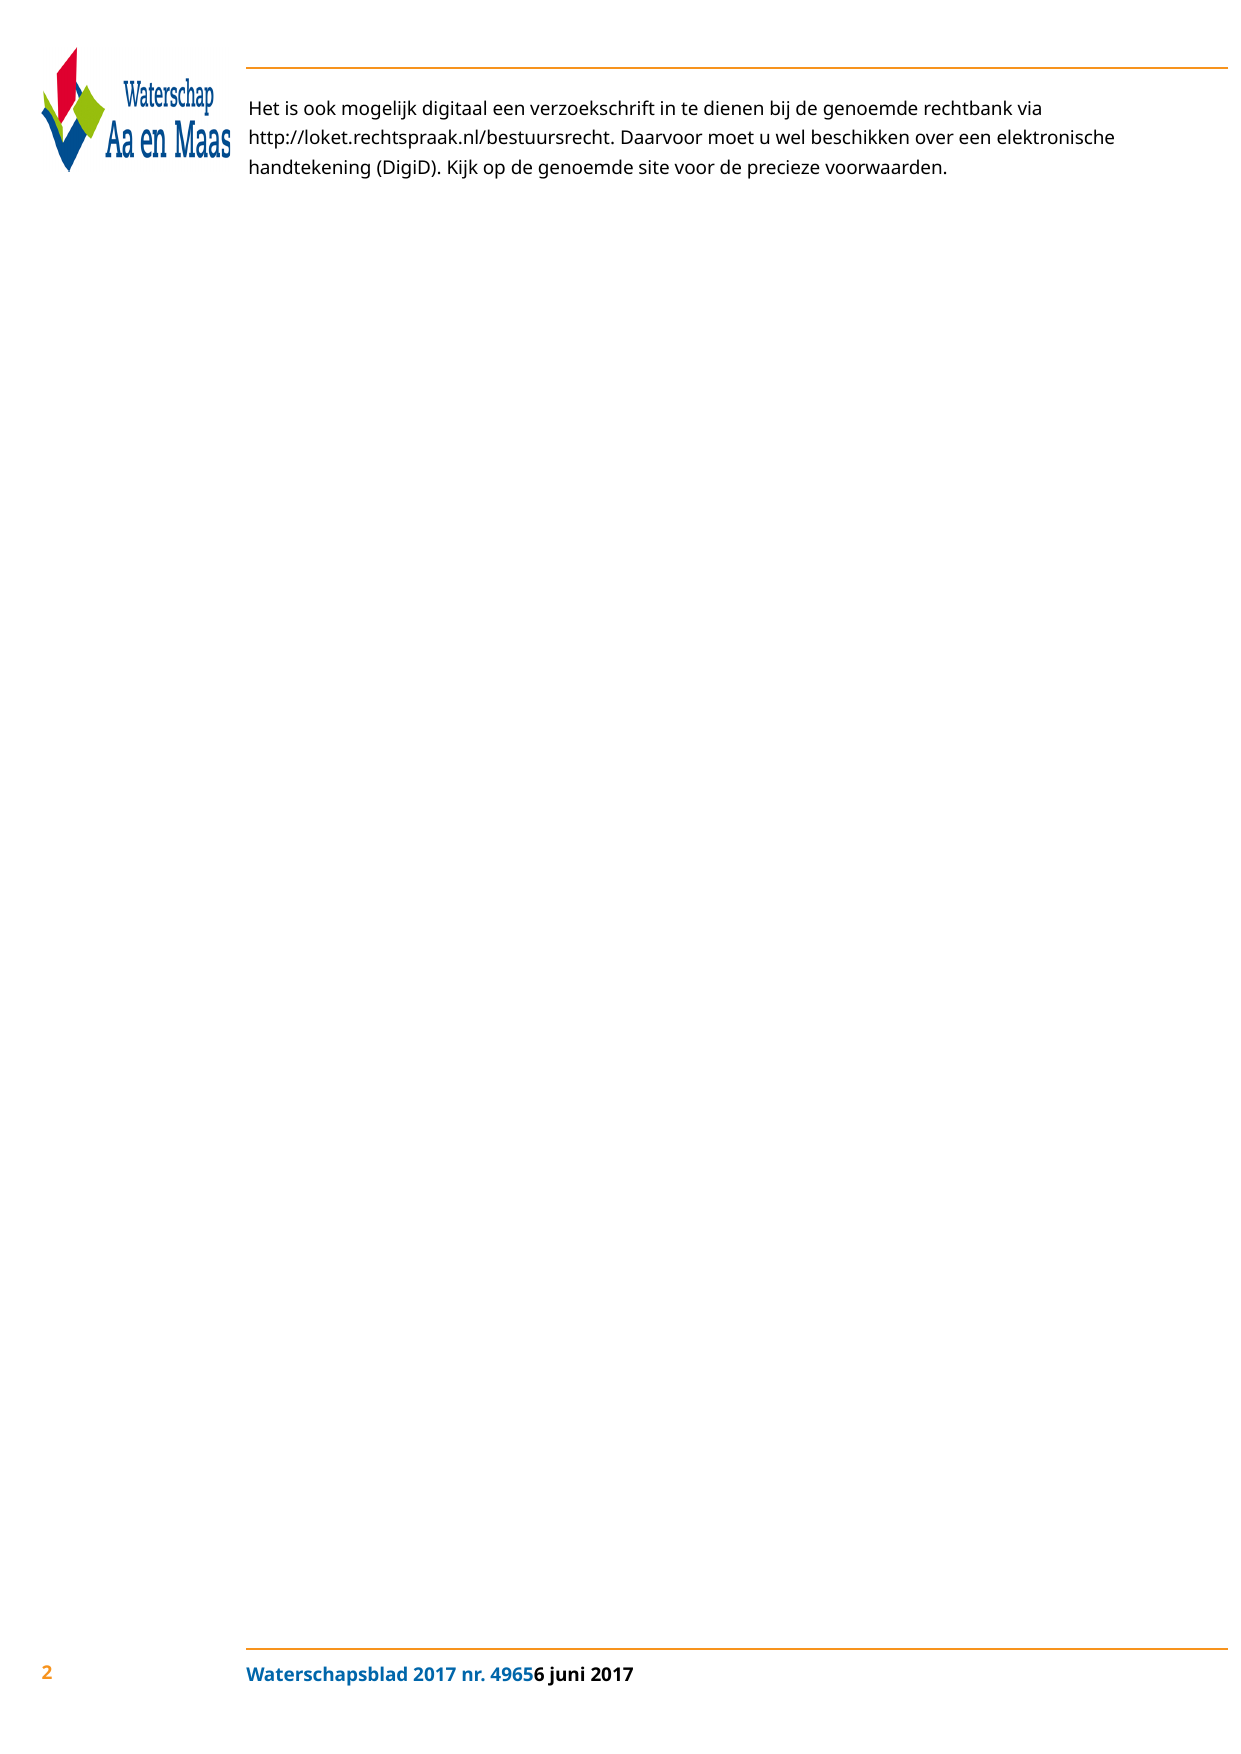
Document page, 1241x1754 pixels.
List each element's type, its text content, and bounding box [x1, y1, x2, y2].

text Het is ook mogelijk digitaal een verzoekschrift in te dienen bij de genoemde rechtbank via http://loket.rechtspraak.nl/bestuursrecht. Daarvoor moet u wel beschikken over een elektronische handtekening (DigiD). Kijk op de genoemde site voor de precieze voorwaarden. [248, 95, 1152, 180]
picture [41, 47, 231, 172]
